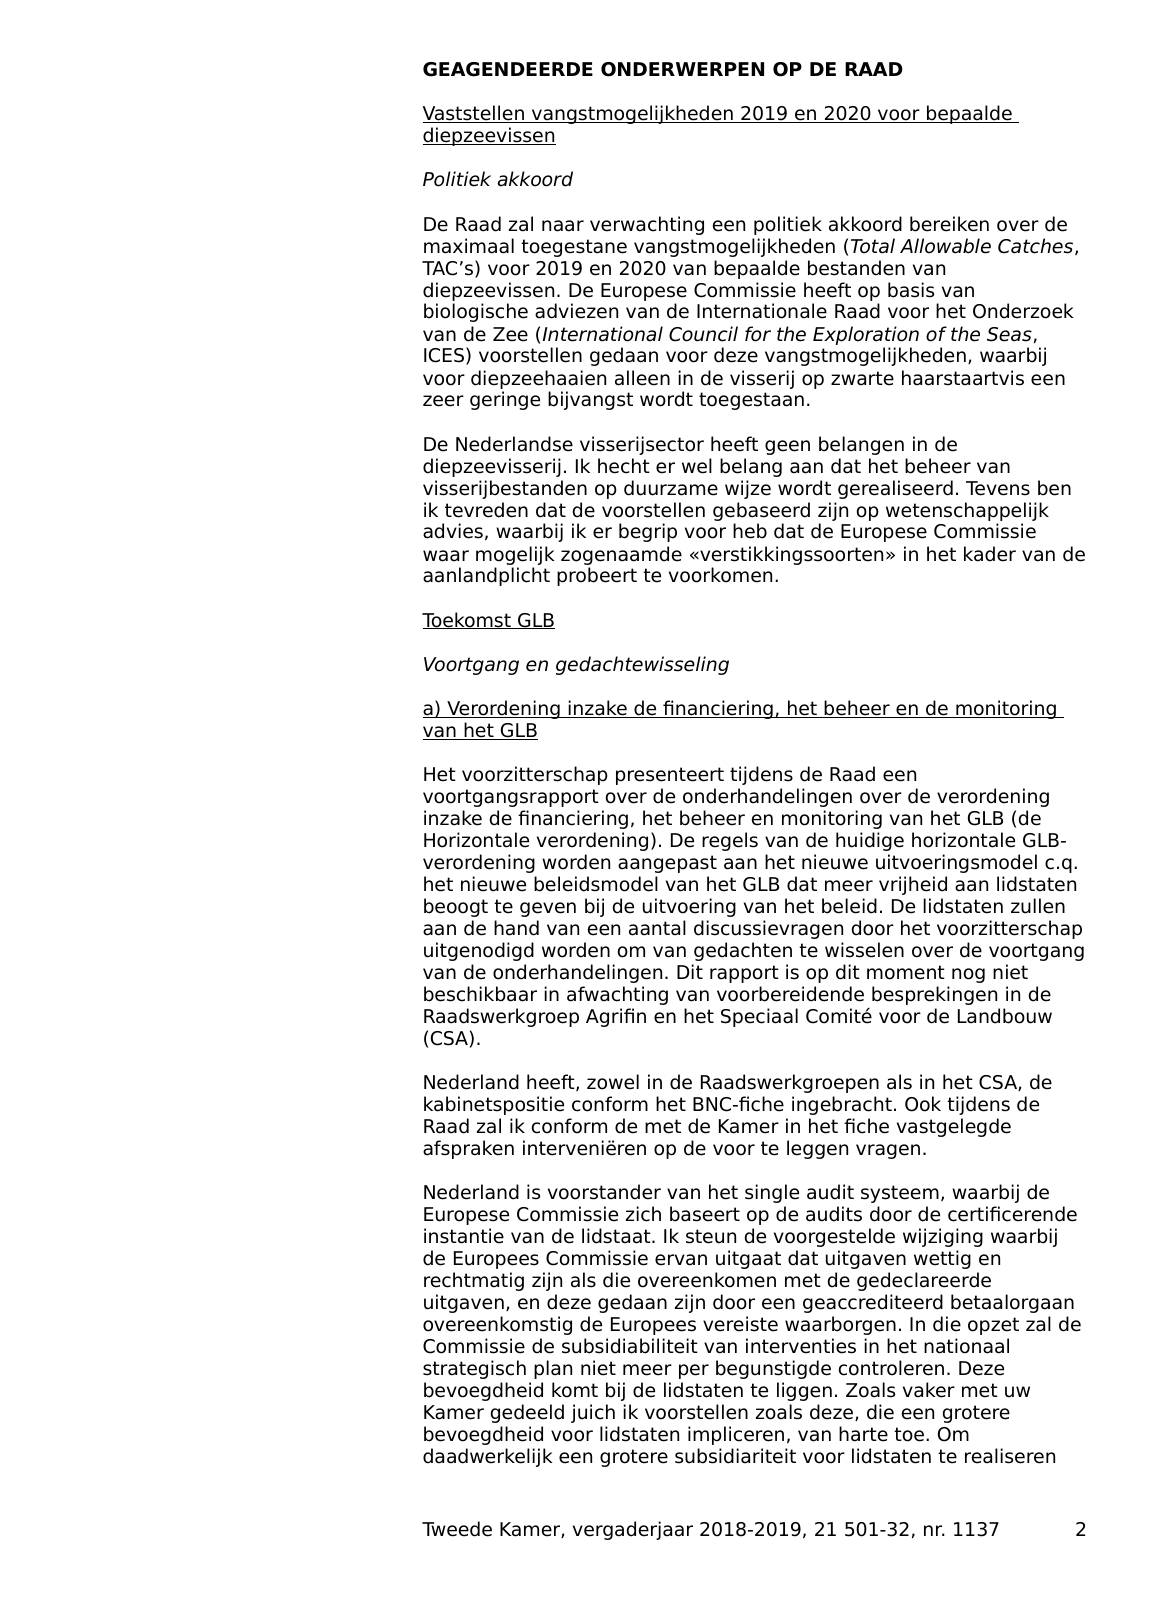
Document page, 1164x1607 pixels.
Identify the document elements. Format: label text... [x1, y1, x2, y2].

subtitle Vaststellen vangstmogelijkheden 2019 en 2020 voor bepaalde diepzeevissen [422, 103, 1087, 147]
subtitle a) Verordening inzake de financiering, het beheer en de monitoring van het GLB [422, 698, 1087, 742]
text Nederland heeft, zowel in de Raadswerkgroepen als in het CSA, de kabinetspositie conform het BNC-fiche ingebracht. Ook tijdens de Raad zal ik conform de met de Kamer in het fiche vastgelegde afspraken interveniëren op de voor te leggen vragen. [422, 1072, 1087, 1160]
text De Nederlandse visserijsector heeft geen belangen in de diepzeevisserij. Ik hecht er wel belang aan dat het beheer van visserijbestanden op duurzame wijze wordt gerealiseerd. Tevens ben ik tevreden dat de voorstellen gebaseerd zijn op wetenschappelijk advies, waarbij ik er begrip voor heb dat de Europese Commissie waar mogelijk zogenaamde «verstikkingssoorten» in het kader van de aanlandplicht probeert te voorkomen. [422, 433, 1087, 587]
text Het voorzitterschap presenteert tijdens de Raad een voortgangsrapport over de onderhandelingen over de verordening inzake de financiering, het beheer en monitoring van het GLB (de Horizontale verordening). De regels van de huidige horizontale GLB-verordening worden aangepast aan het nieuwe uitvoeringsmodel c.q. het nieuwe beleidsmodel van het GLB dat meer vrijheid aan lidstaten beoogt te geven bij de uitvoering van het beleid. De lidstaten zullen aan de hand van een aantal discussievragen door het voorzitterschap uitgenodigd worden om van gedachten te wisselen over de voortgang van de onderhandelingen. Dit rapport is op dit moment nog niet beschikbaar in afwachting van voorbereidende besprekingen in de Raadswerkgroep Agrifin en het Speciaal Comité voor de Landbouw (CSA). [422, 764, 1087, 1050]
text Nederland is voorstander van het single audit systeem, waarbij de Europese Commissie zich baseert op de audits door de certificerende instantie van de lidstaat. Ik steun de voorgestelde wijziging waarbij de Europees Commissie ervan uitgaat dat uitgaven wettig en rechtmatig zijn als die overeenkomen met de gedeclareerde uitgaven, en deze gedaan zijn door een geaccrediteerd betaalorgaan overeenkomstig de Europees vereiste waarborgen. In die opzet zal de Commissie de subsidiabiliteit van interventies in het nationaal strategisch plan niet meer per begunstigde controleren. Deze bevoegdheid komt bij de lidstaten te liggen. Zoals vaker met uw Kamer gedeeld juich ik voorstellen zoals deze, die een grotere bevoegdheid voor lidstaten impliceren, van harte toe. Om daadwerkelijk een grotere subsidiariteit voor lidstaten te realiseren [422, 1182, 1087, 1468]
subtitle Toekomst GLB [422, 609, 1087, 632]
subtitle GEAGENDEERDE ONDERWERPEN OP DE RAAD [422, 59, 1087, 81]
text De Raad zal naar verwachting een politiek akkoord bereiken over de maximaal toegestane vangstmogelijkheden (Total Allowable Catches, TAC’s) voor 2019 en 2020 van bepaalde bestanden van diepzeevissen. De Europese Commissie heeft op basis van biologische adviezen van de Internationale Raad voor het Onderzoek van de Zee (International Council for the Exploration of the Seas, ICES) voorstellen gedaan voor deze vangstmogelijkheden, waarbij voor diepzeehaaien alleen in de visserij op zwarte haarstaartvis een zeer geringe bijvangst wordt toegestaan. [422, 213, 1087, 411]
subtitle Politiek akkoord [422, 169, 1087, 191]
subtitle Voortgang en gedachtewisseling [422, 654, 1087, 676]
